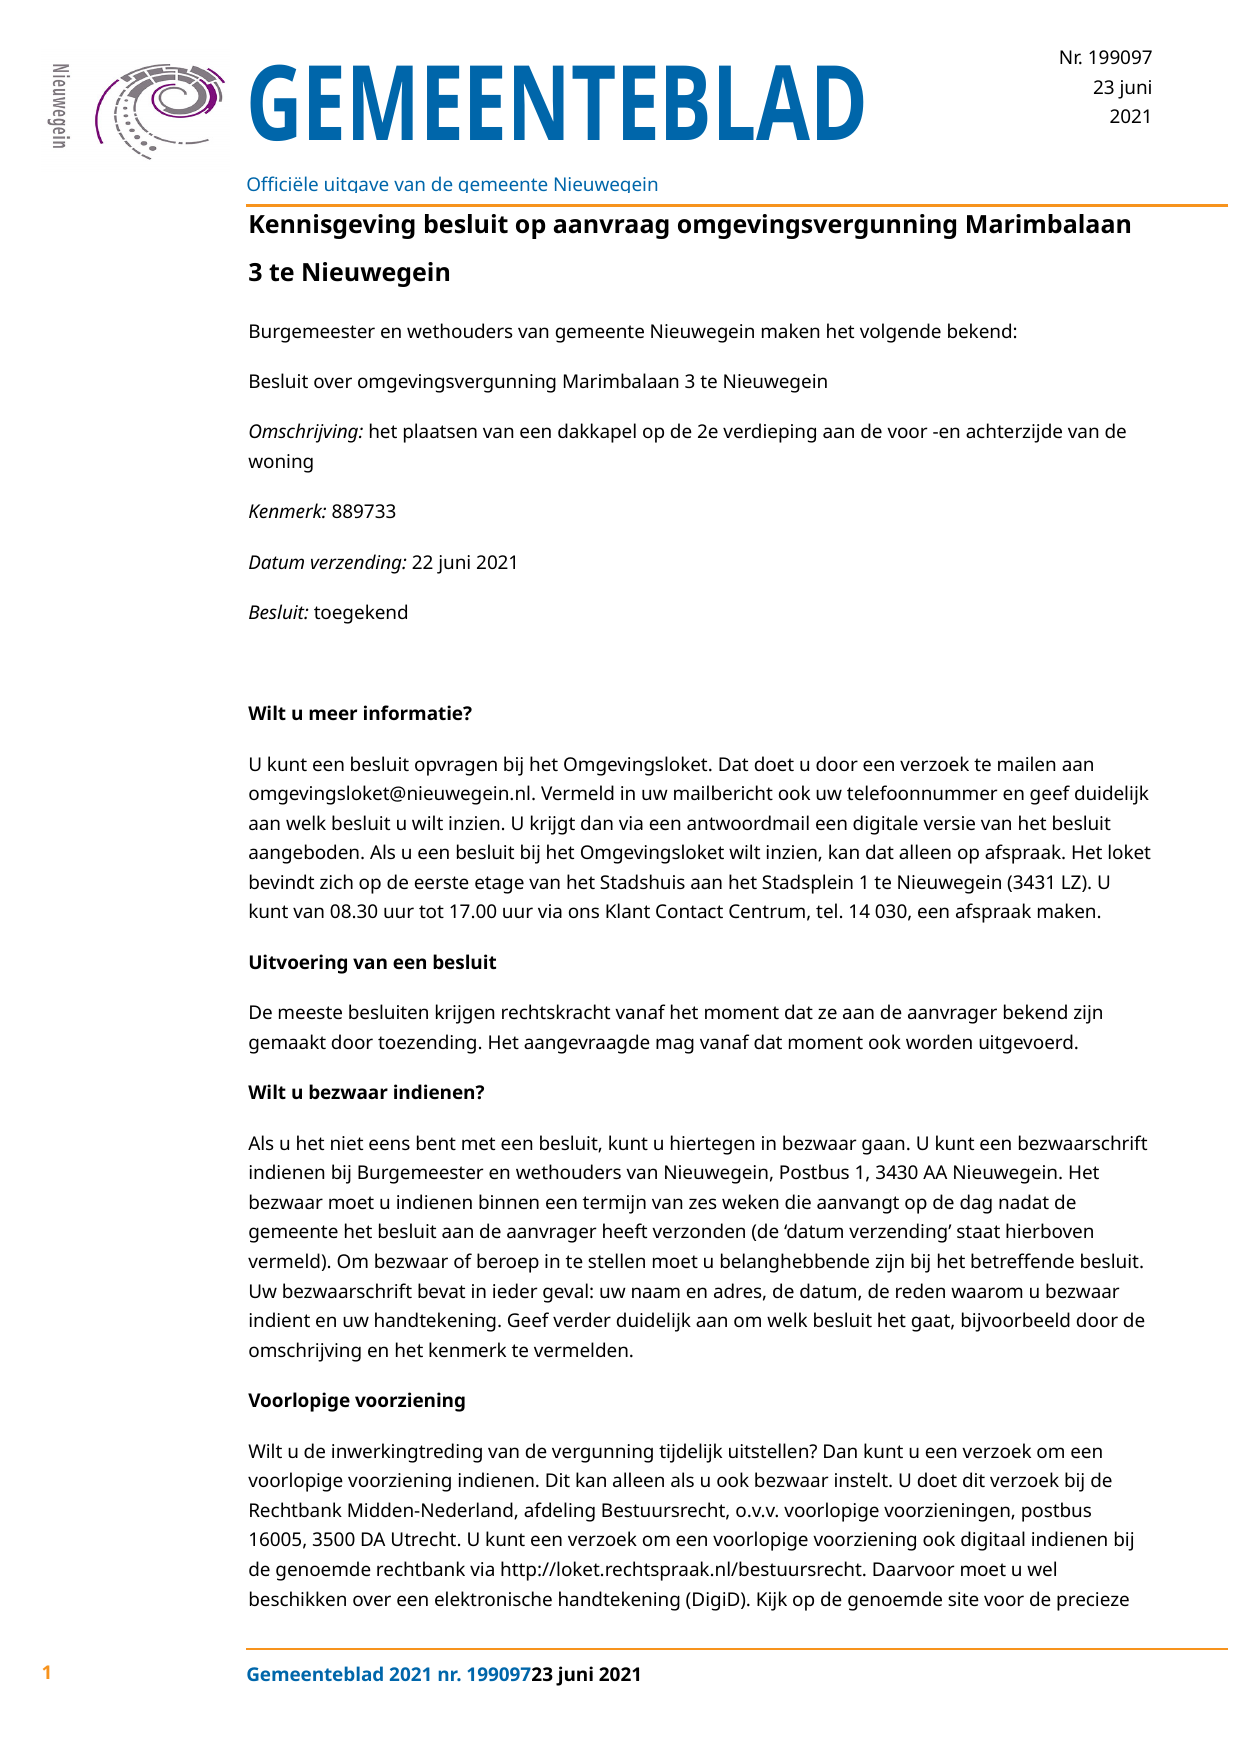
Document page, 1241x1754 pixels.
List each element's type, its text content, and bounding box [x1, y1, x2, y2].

text Wilt u bezwaar indienen? [248, 1079, 1152, 1105]
text De meeste besluiten krijgen rechtskracht vanaf het moment dat ze aan de aanvrager bekend zijn gemaakt door toezending. Het aangevraagde mag vanaf dat moment ook worden uitgevoerd. [248, 999, 1152, 1055]
text Kennisgeving besluit op aanvraag omgevingsvergunning Marimbalaan 3 te Nieuwegein [248, 207, 1152, 288]
text Als u het niet eens bent met een besluit, kunt u hiertegen in bezwaar gaan. U kunt een bezwaarschrift indienen bij Burgemeester en wethouders van Nieuwegein, Postbus 1, 3430 AA Nieuwegein. Het bezwaar moet u indienen binnen een termijn van zes weken die aanvangt op de dag nadat de gemeente het besluit aan de aanvrager heeft verzonden (de ‘datum verzending’ staat hierboven vermeld). Om bezwaar of beroep in te stellen moet u belanghebbende zijn bij het betreffende besluit. Uw bezwaarschrift bevat in ieder geval: uw naam en adres, de datum, de reden waarom u bezwaar indient en uw handtekening. Geef verder duidelijk aan om welk besluit het gaat, bijvoorbeeld door de omschrijving en het kenmerk te vermelden. [248, 1130, 1152, 1363]
text Wilt u de inwerkingtreding van de vergunning tijdelijk uitstellen? Dan kunt u een verzoek om een voorlopige voorziening indienen. Dit kan alleen als u ook bezwaar instelt. U doet dit verzoek bij de Rechtbank Midden-Nederland, afdeling Bestuursrecht, o.v.v. voorlopige voorzieningen, postbus 16005, 3500 DA Utrecht. U kunt een verzoek om een voorlopige voorziening ook digitaal indienen bij de genoemde rechtbank via http://loket.rechtspraak.nl/bestuursrecht. Daarvoor moet u wel beschikken over een elektronische handtekening (DigiD). Kijk op de genoemde site voor de precieze [248, 1438, 1152, 1612]
text Datum verzending: 22 juni 2021 [248, 549, 1152, 575]
text Kenmerk: 889733 [248, 499, 1152, 524]
text Voorlopige voorziening [248, 1387, 1152, 1413]
text U kunt een besluit opvragen bij het Omgevingsloket. Dat doet u door een verzoek te mailen aan omgevingsloket@nieuwegein.nl. Vermeld in uw mailbericht ook uw telefoonnummer en geef duidelijk aan welk besluit u wilt inzien. U krijgt dan via een antwoordmail een digitale versie van het besluit aangeboden. Als u een besluit bij het Omgevingsloket wilt inzien, kan dat alleen op afspraak. Het loket bevindt zich op de eerste etage van het Stadshuis aan het Stadsplein 1 te Nieuwegein (3431 LZ). U kunt van 08.30 uur tot 17.00 uur via ons Klant Contact Centrum, tel. 14 030, een afspraak maken. [248, 751, 1152, 924]
text Wilt u meer informatie? [248, 700, 1152, 726]
text Uitvoering van een besluit [248, 949, 1152, 975]
picture [41, 47, 231, 172]
text Burgemeester en wethouders van gemeente Nieuwegein maken het volgende bekend: [248, 318, 1152, 344]
text Besluit: toegekend [248, 599, 1152, 625]
text Omschrijving: het plaatsen van een dakkapel op de 2e verdieping aan de voor -en achterzijde van de woning [248, 419, 1152, 474]
text Besluit over omgevingsvergunning Marimbalaan 3 te Nieuwegein [248, 368, 1152, 394]
